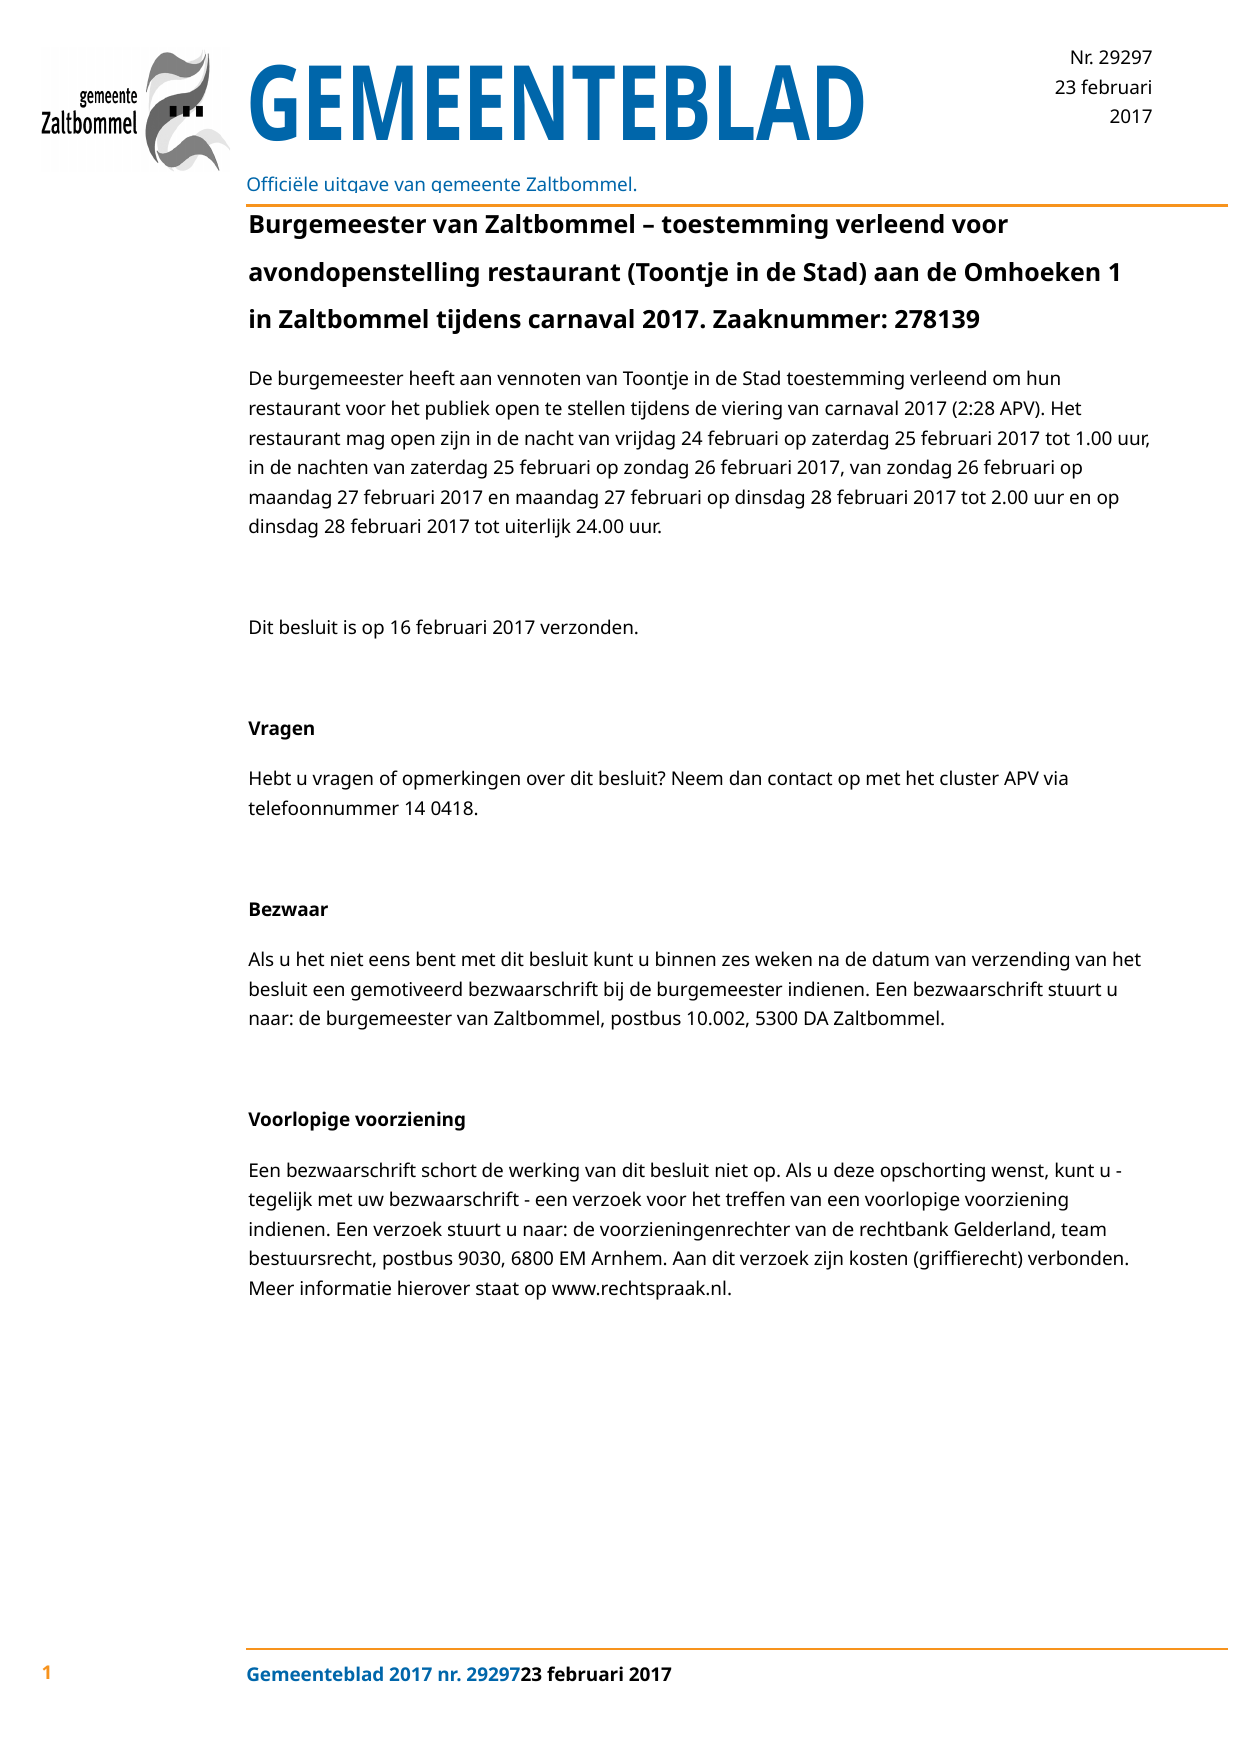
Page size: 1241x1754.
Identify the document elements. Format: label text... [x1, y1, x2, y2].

picture [41, 47, 231, 172]
text Dit besluit is op 16 februari 2017 verzonden. [248, 614, 1152, 640]
text Als u het niet eens bent met dit besluit kunt u binnen zes weken na de datum van verzending van het besluit een gemotiveerd bezwaarschrift bij de burgemeester indienen. Een bezwaarschrift stuurt u naar: de burgemeester van Zaltbommel, postbus 10.002, 5300 DA Zaltbommel. [248, 946, 1152, 1031]
text De burgemeester heeft aan vennoten van Toontje in de Stad toestemming verleend om hun restaurant voor het publiek open te stellen tijdens de viering van carnaval 2017 (2:28 APV). Het restaurant mag open zijn in de nacht van vrijdag 24 februari op zaterdag 25 februari 2017 tot 1.00 uur, in de nachten van zaterdag 25 februari op zondag 26 februari 2017, van zondag 26 februari op maandag 27 februari 2017 en maandag 27 februari op dinsdag 28 februari 2017 tot 2.00 uur en op dinsdag 28 februari 2017 tot uiterlijk 24.00 uur. [248, 366, 1152, 539]
text Vragen [248, 715, 1152, 741]
text Voorlopige voorziening [248, 1106, 1152, 1132]
text Hebt u vragen of opmerkingen over dit besluit? Neem dan contact op met het cluster APV via telefoonnummer 14 0418. [248, 766, 1152, 821]
text Bezwaar [248, 896, 1152, 922]
text Burgemeester van Zaltbommel – toestemming verleend voor avondopenstelling restaurant (Toontje in de Stad) aan de Omhoeken 1 in Zaltbommel tijdens carnaval 2017. Zaaknummer: 278139 [248, 207, 1152, 336]
text Een bezwaarschrift schort de werking van dit besluit niet op. Als u deze opschorting wenst, kunt u - tegelijk met uw bezwaarschrift - een verzoek voor het treffen van een voorlopige voorziening indienen. Een verzoek stuurt u naar: de voorzieningenrechter van de rechtbank Gelderland, team bestuursrecht, postbus 9030, 6800 EM Arnhem. Aan dit verzoek zijn kosten (griffierecht) verbonden. Meer informatie hierover staat op www.rechtspraak.nl. [248, 1157, 1152, 1301]
